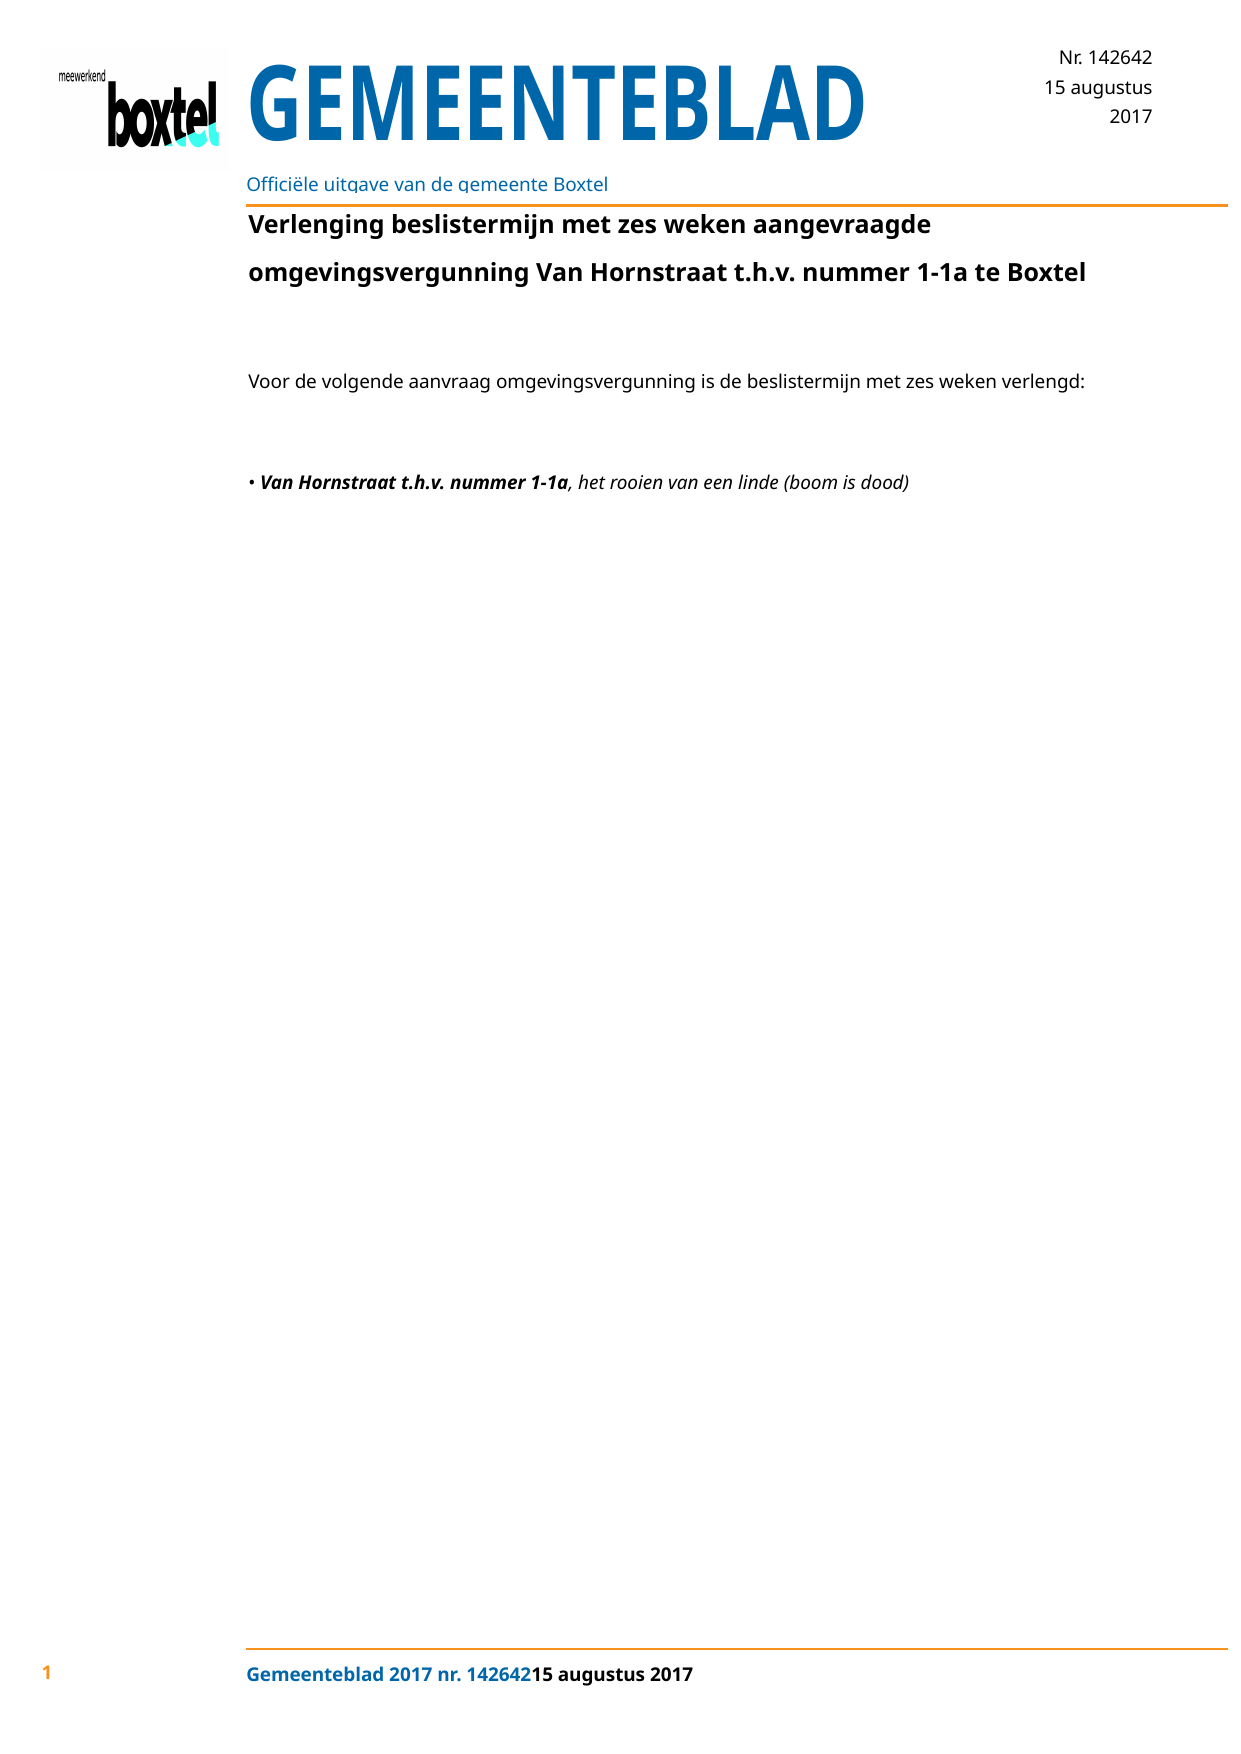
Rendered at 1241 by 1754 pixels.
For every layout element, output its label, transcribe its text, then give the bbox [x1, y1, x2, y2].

text Voor de volgende aanvraag omgevingsvergunning is de beslistermijn met zes weken verlengd: [248, 368, 1152, 394]
text • Van Hornstraat t.h.v. nummer 1-1a, het rooien van een linde (boom is dood) [248, 469, 1152, 495]
picture [41, 47, 231, 172]
text Verlenging beslistermijn met zes weken aangevraagde omgevingsvergunning Van Hornstraat t.h.v. nummer 1-1a te Boxtel [248, 207, 1152, 288]
